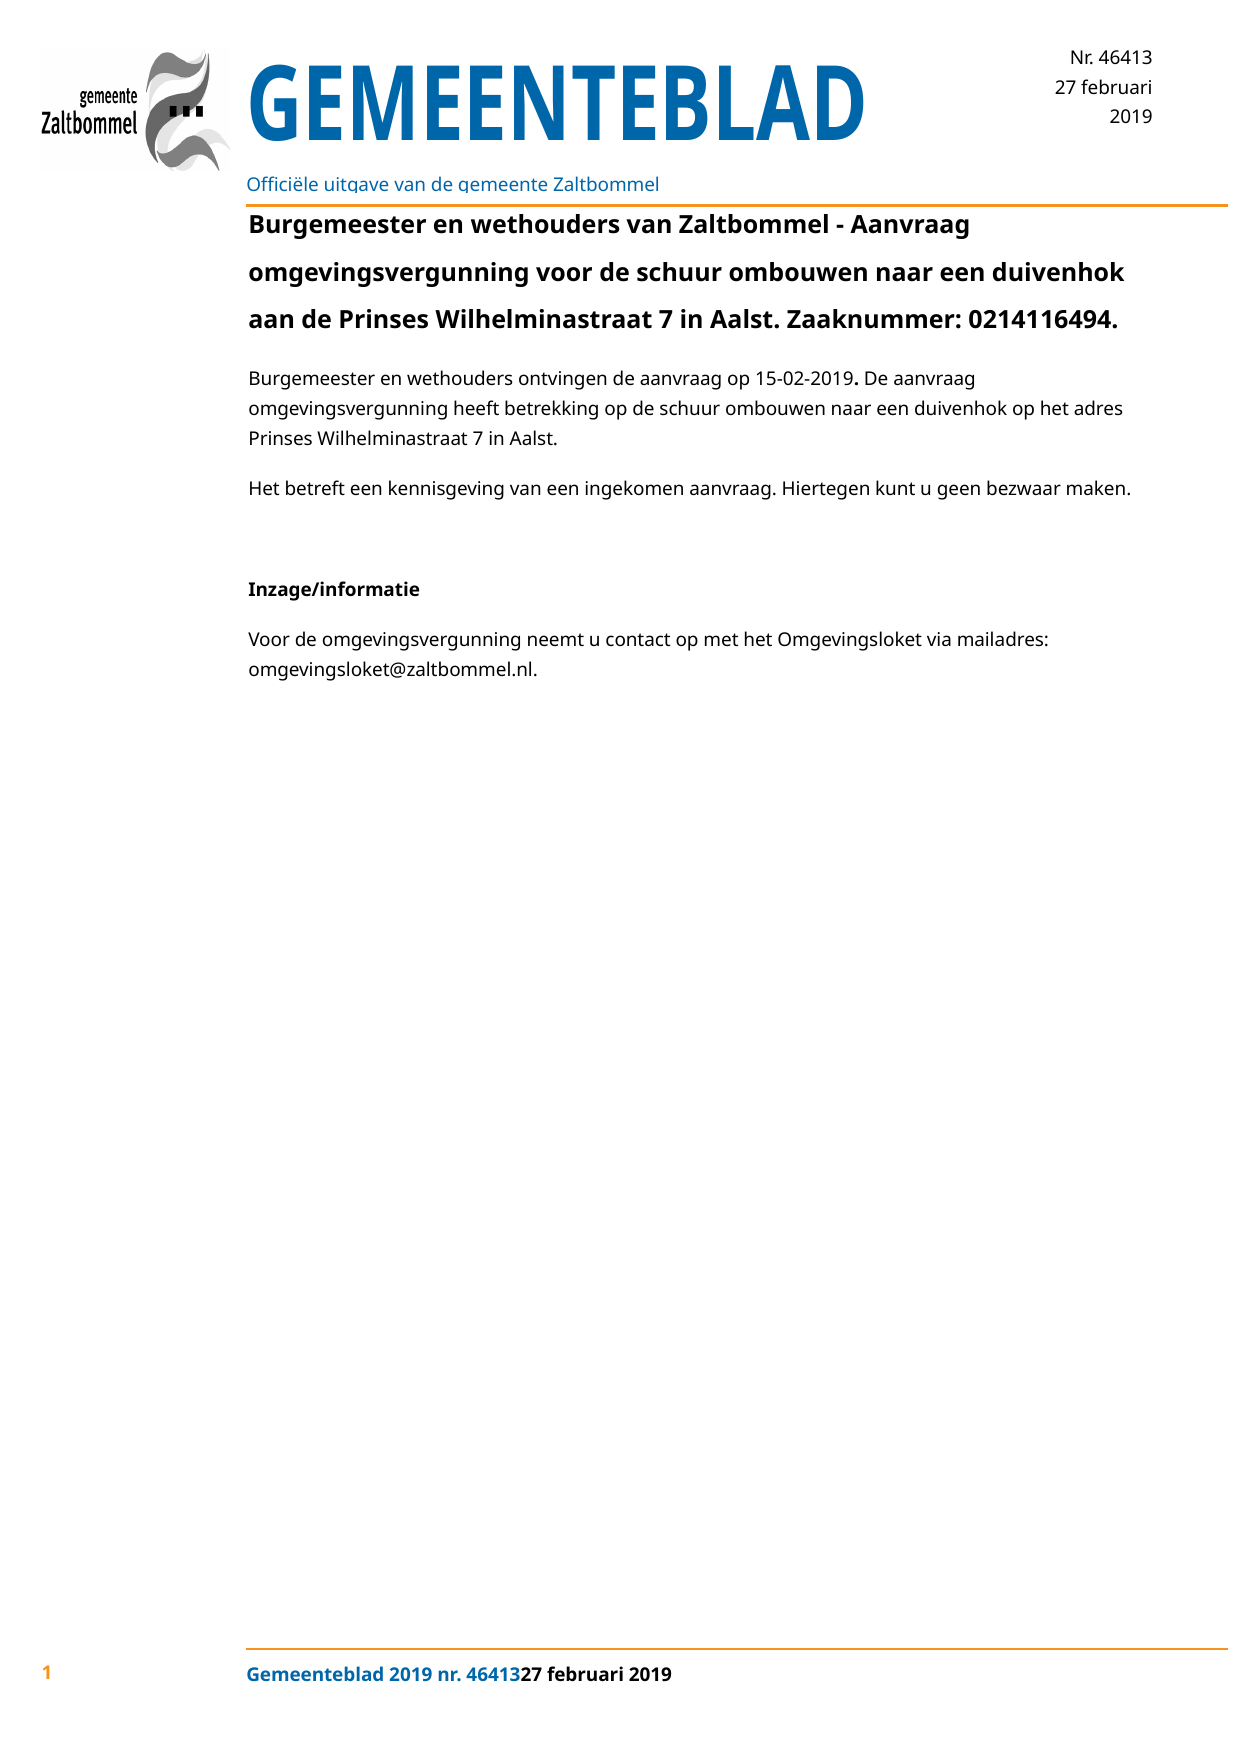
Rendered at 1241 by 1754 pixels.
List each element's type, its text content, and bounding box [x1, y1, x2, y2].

text Het betreft een kennisgeving van een ingekomen aanvraag. Hiertegen kunt u geen bezwaar maken. [248, 475, 1152, 501]
picture [41, 47, 231, 172]
text Inzage/informatie [248, 576, 1152, 602]
text Burgemeester en wethouders van Zaltbommel - Aanvraag omgevingsvergunning voor de schuur ombouwen naar een duivenhok aan de Prinses Wilhelminastraat 7 in Aalst. Zaaknummer: 0214116494. [248, 207, 1152, 336]
text Burgemeester en wethouders ontvingen de aanvraag op 15-02-2019. De aanvraag omgevingsvergunning heeft betrekking op de schuur ombouwen naar een duivenhok op het adres Prinses Wilhelminastraat 7 in Aalst. [248, 366, 1152, 450]
text Voor de omgevingsvergunning neemt u contact op met het Omgevingsloket via mailadres: omgevingsloket@zaltbommel.nl. [248, 626, 1152, 682]
